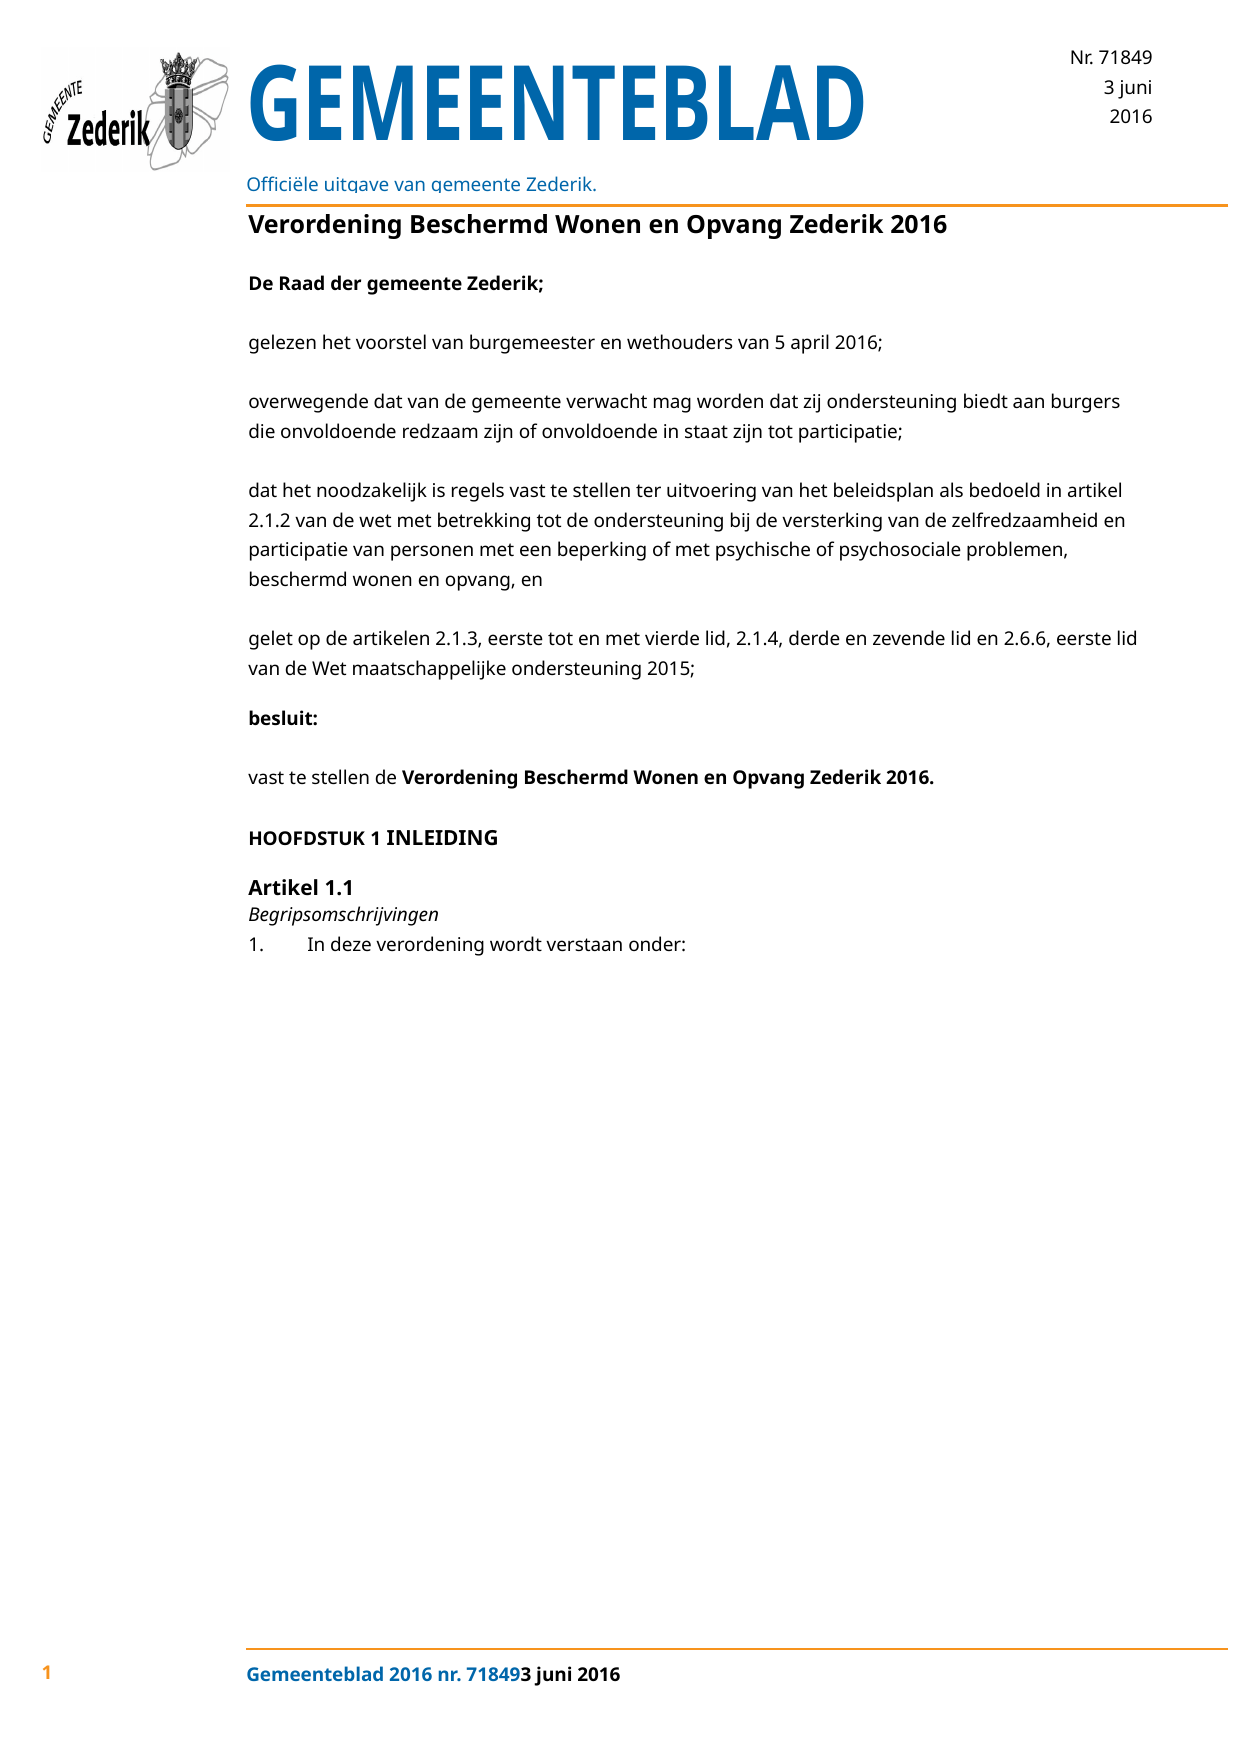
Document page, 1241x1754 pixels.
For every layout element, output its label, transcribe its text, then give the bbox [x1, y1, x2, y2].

list In deze verordening wordt verstaan onder: [248, 931, 1152, 957]
text vast te stellen de Verordening Beschermd Wonen en Opvang Zederik 2016. [248, 764, 1152, 790]
picture [41, 47, 231, 172]
text Verordening Beschermd Wonen en Opvang Zederik 2016 [248, 207, 1152, 241]
text besluit: [248, 705, 1152, 731]
text gelezen het voorstel van burgemeester en wethouders van 5 april 2016; [248, 329, 1152, 355]
text HOOFDSTUK 1 INLEIDING [248, 823, 1152, 852]
text dat het noodzakelijk is regels vast te stellen ter uitvoering van het beleidsplan als bedoeld in artikel 2.1.2 van de wet met betrekking tot de ondersteuning bij de versterking van de zelfredzaamheid en participatie van personen met een beperking of met psychische of psychosociale problemen, beschermd wonen en opvang, en [248, 477, 1152, 592]
text Begripsomschrijvingen [248, 901, 1152, 927]
text gelet op de artikelen 2.1.3, eerste tot en met vierde lid, 2.1.4, derde en zevende lid en 2.6.6, eerste lid van de Wet maatschappelijke ondersteuning 2015; [248, 625, 1152, 681]
text De Raad der gemeente Zederik; [248, 270, 1152, 296]
text overwegende dat van de gemeente verwacht mag worden dat zij ondersteuning biedt aan burgers die onvoldoende redzaam zijn of onvoldoende in staat zijn tot participatie; [248, 389, 1152, 444]
text Artikel 1.1 [248, 873, 1152, 901]
